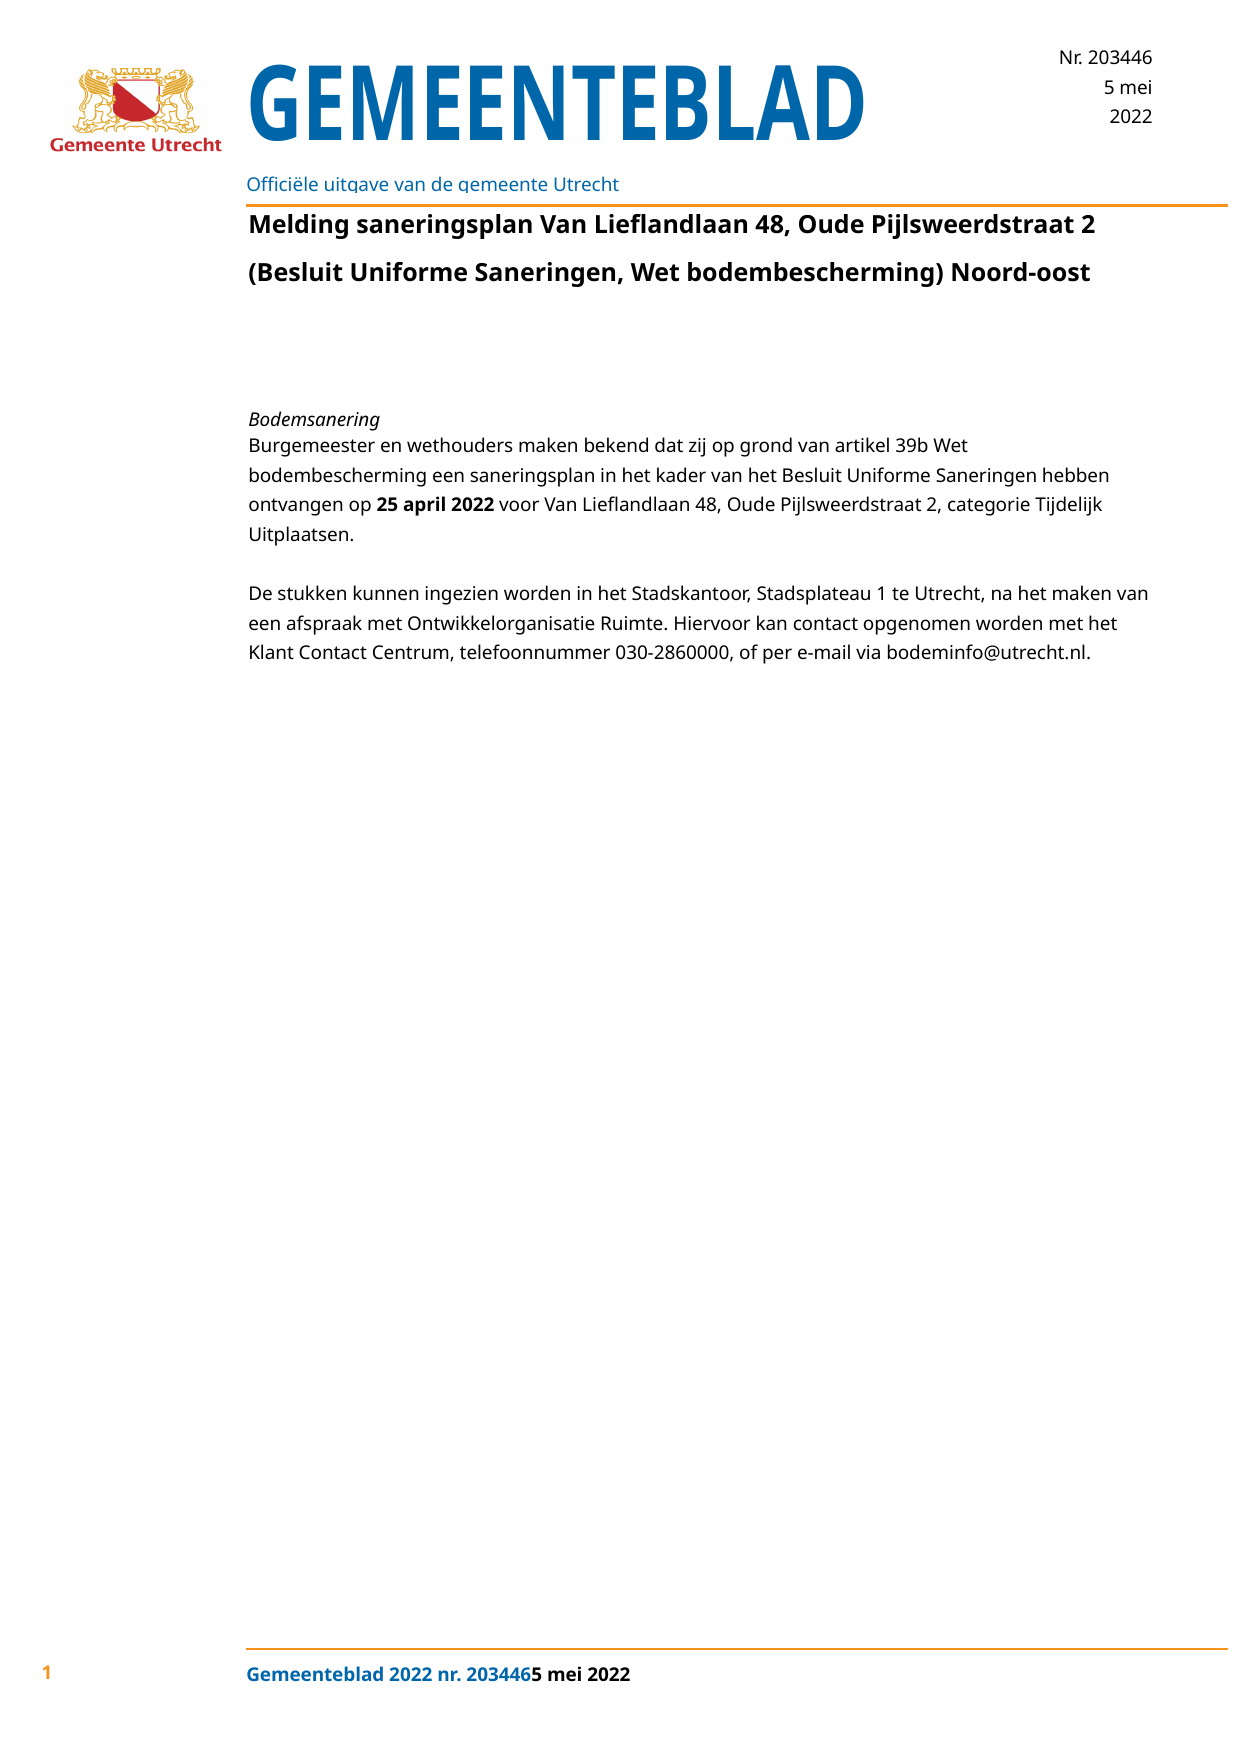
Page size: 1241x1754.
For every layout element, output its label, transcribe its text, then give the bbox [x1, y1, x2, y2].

text Melding saneringsplan Van Lieflandlaan 48, Oude Pijlsweerdstraat 2 (Besluit Uniforme Saneringen, Wet bodembescherming) Noord-oost [248, 207, 1152, 288]
picture [41, 47, 231, 172]
text Burgemeester en wethouders maken bekend dat zij op grond van artikel 39b Wet bodembescherming een saneringsplan in het kader van het Besluit Uniforme Saneringen hebben ontvangen op 25 april 2022 voor Van Lieflandlaan 48, Oude Pijlsweerdstraat 2, categorie Tijdelijk Uitplaatsen. [248, 432, 1152, 547]
text Bodemsanering [248, 406, 1152, 432]
text De stukken kunnen ingezien worden in het Stadskantoor, Stadsplateau 1 te Utrecht, na het maken van een afspraak met Ontwikkelorganisatie Ruimte. Hiervoor kan contact opgenomen worden met het Klant Contact Centrum, telefoonnummer 030-2860000, of per e-mail via bodeminfo@utrecht.nl. [248, 580, 1152, 665]
